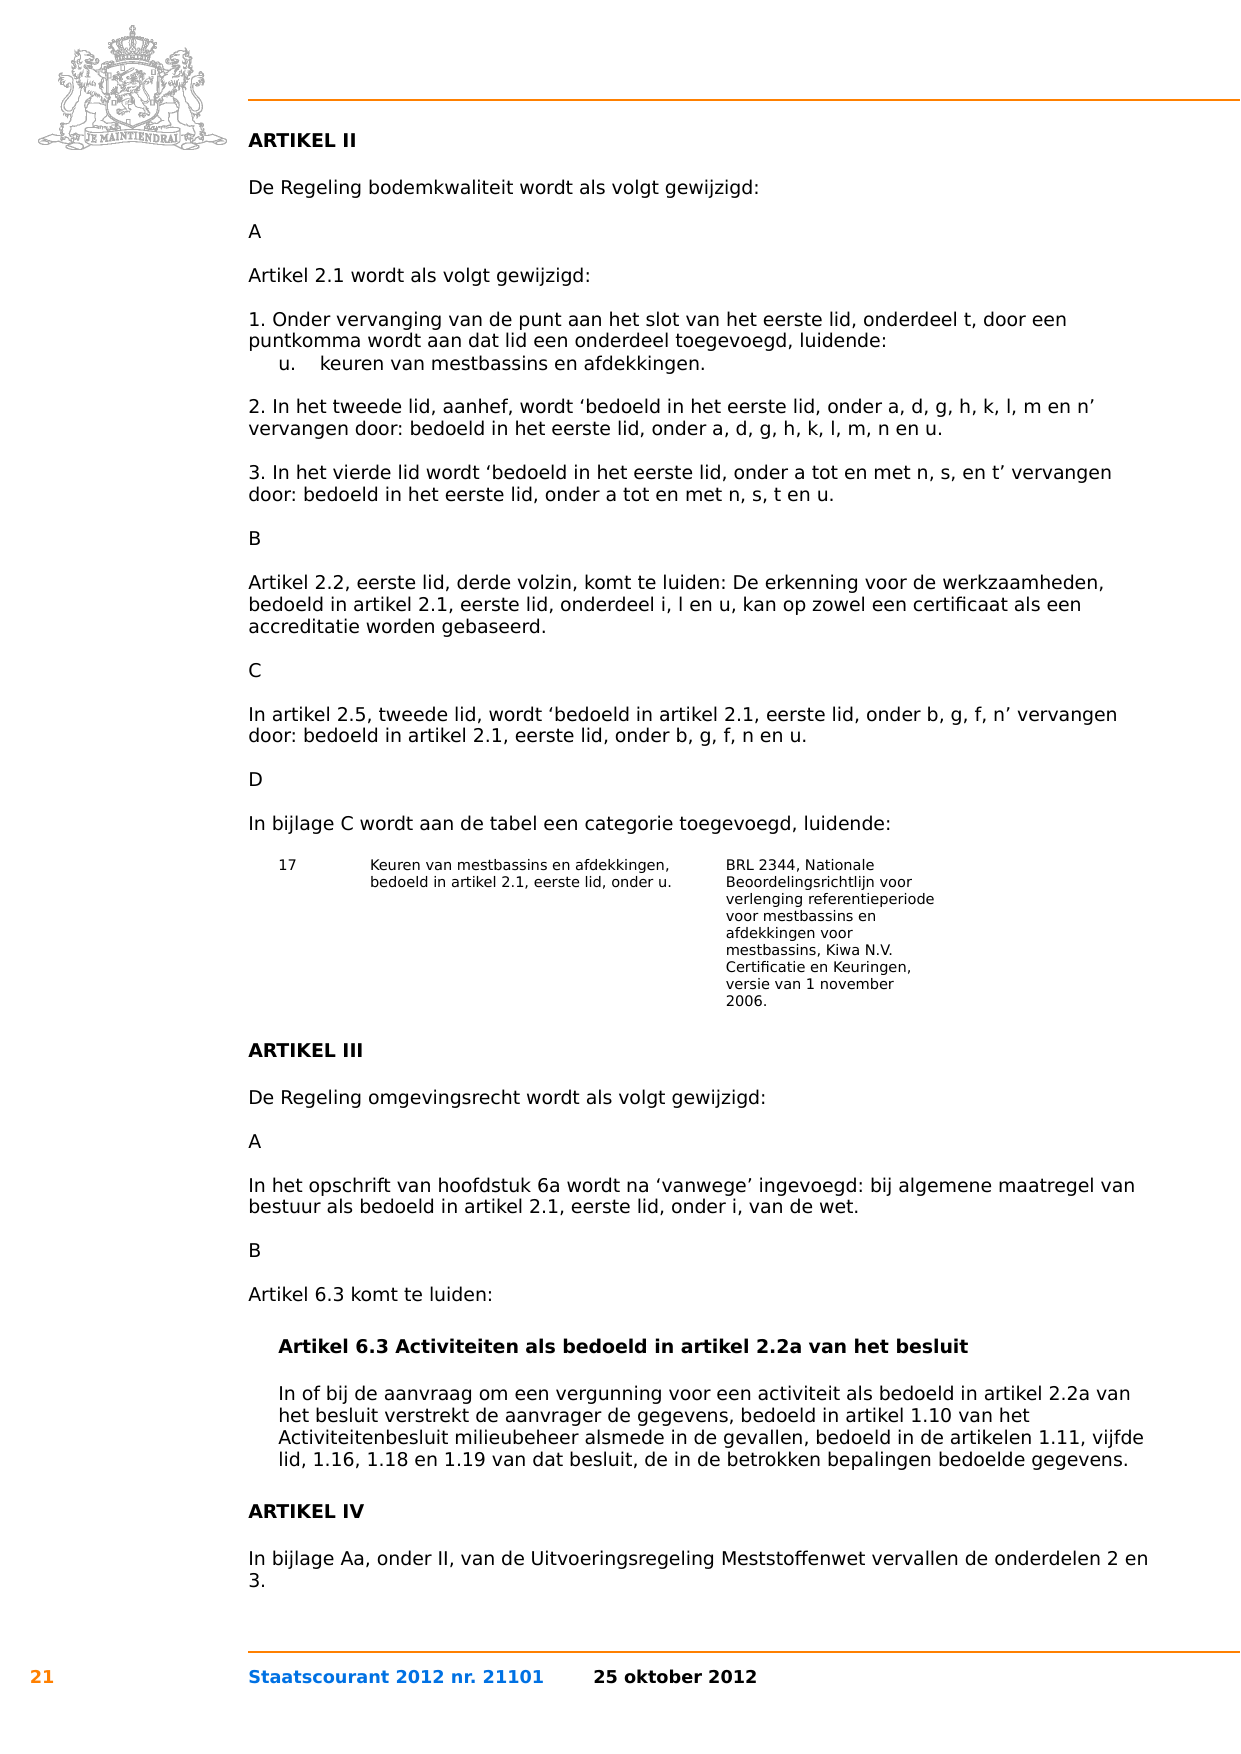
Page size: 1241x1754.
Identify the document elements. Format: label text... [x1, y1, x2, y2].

text Artikel 6.3 komt te luiden: [248, 1284, 1163, 1306]
text In bijlage Aa, onder II, van de Uitvoeringsregeling Meststoffenwet vervallen de onderdelen 2 en 3. [248, 1548, 1163, 1592]
text A [248, 1131, 1163, 1153]
text De Regeling bodemkwaliteit wordt als volgt gewijzigd: [248, 177, 1163, 199]
subtitle ARTIKEL II [248, 130, 1163, 152]
table_header 17 [278, 857, 364, 1010]
text C [248, 659, 1163, 682]
text In bijlage C wordt aan de tabel een categorie toegevoegd, luidende: [248, 813, 1163, 835]
table_header BRL 2344, Nationale Beoordelingsrichtlijn voor verlenging referentieperiode voor mestbassins en afdekkingen voor mestbassins, Kiwa N.V. Certificatie en Keuringen, versie van 1 november 2006. [720, 857, 942, 1010]
text In het opschrift van hoofdstuk 6a wordt na ‘vanwege’ ingevoegd: bij algemene maatregel van bestuur als bedoeld in artikel 2.1, eerste lid, onder i, van de wet. [248, 1174, 1163, 1218]
picture [38, 25, 227, 150]
subtitle ARTIKEL III [248, 1040, 1163, 1062]
text u. keuren van mestbassins en afdekkingen. [278, 352, 1163, 374]
text B [248, 528, 1163, 550]
text Artikel 2.1 wordt als volgt gewijzigd: [248, 264, 1163, 287]
text De Regeling omgevingsrecht wordt als volgt gewijzigd: [248, 1087, 1163, 1109]
text 2. In het tweede lid, aanhef, wordt ‘bedoeld in het eerste lid, onder a, d, g, h, k, l, m en n’ vervangen door: bedoeld in het eerste lid, onder a, d, g, h, k, l, m, n en u. [248, 396, 1163, 440]
text Artikel 2.2, eerste lid, derde volzin, komt te luiden: De erkenning voor de werkzaamheden, bedoeld in artikel 2.1, eerste lid, onderdeel i, l en u, kan op zowel een certificaat als een accreditatie worden gebaseerd. [248, 572, 1163, 638]
table_header Keuren van mestbassins en afdekkingen, bedoeld in artikel 2.1, eerste lid, onder u. [364, 857, 720, 1010]
subtitle ARTIKEL IV [248, 1501, 1163, 1523]
subtitle Artikel 6.3 Activiteiten als bedoeld in artikel 2.2a van het besluit [278, 1336, 1163, 1358]
text 1. Onder vervanging van de punt aan het slot van het eerste lid, onderdeel t, door een puntkomma wordt aan dat lid een onderdeel toegevoegd, luidende: [248, 308, 1163, 352]
text D [248, 769, 1163, 791]
text 3. In het vierde lid wordt ‘bedoeld in het eerste lid, onder a tot en met n, s, en t’ vervangen door: bedoeld in het eerste lid, onder a tot en met n, s, t en u. [248, 462, 1163, 506]
text A [248, 221, 1163, 243]
text In of bij de aanvraag om een vergunning voor een activiteit als bedoeld in artikel 2.2a van het besluit verstrekt de aanvrager de gegevens, bedoeld in artikel 1.10 van het Activiteitenbesluit milieubeheer alsmede in de gevallen, bedoeld in de artikelen 1.11, vijfde lid, 1.16, 1.18 en 1.19 van dat besluit, de in de betrokken bepalingen bedoelde gegevens. [278, 1383, 1163, 1471]
table_header [942, 857, 1163, 1010]
text In artikel 2.5, tweede lid, wordt ‘bedoeld in artikel 2.1, eerste lid, onder b, g, f, n’ vervangen door: bedoeld in artikel 2.1, eerste lid, onder b, g, f, n en u. [248, 703, 1163, 747]
text B [248, 1240, 1163, 1262]
